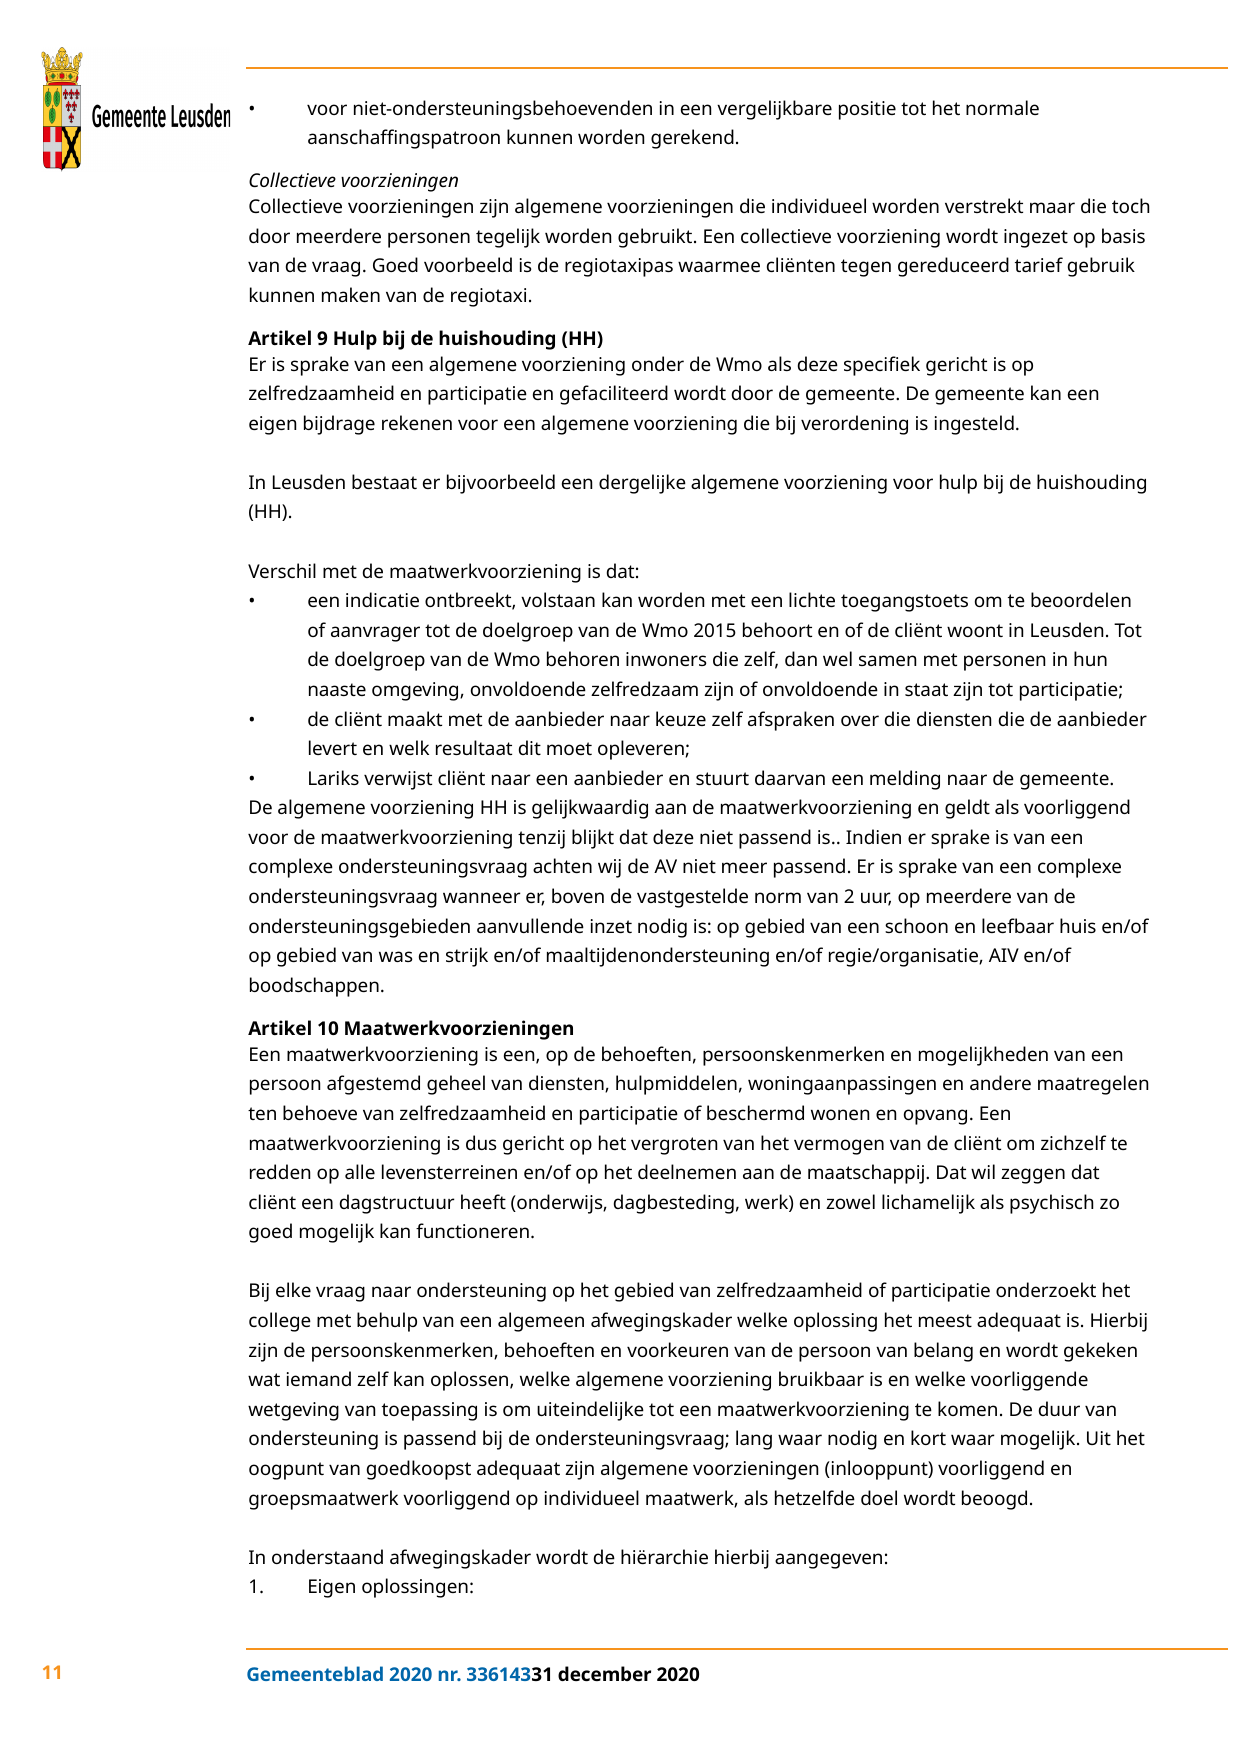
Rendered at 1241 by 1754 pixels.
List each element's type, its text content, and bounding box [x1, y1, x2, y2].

text Er is sprake van een algemene voorziening onder de Wmo als deze specifiek gericht is op zelfredzaamheid en participatie en gefaciliteerd wordt door de gemeente. De gemeente kan een eigen bijdrage rekenen voor een algemene voorziening die bij verordening is ingesteld. [248, 351, 1152, 436]
text De algemene voorziening HH is gelijkwaardig aan de maatwerkvoorziening en geldt als voorliggend voor de maatwerkvoorziening tenzij blijkt dat deze niet passend is.. Indien er sprake is van een complexe ondersteuningsvraag achten wij de AV niet meer passend. Er is sprake van een complexe ondersteuningsvraag wanneer er, boven de vastgestelde norm van 2 uur, op meerdere van de ondersteuningsgebieden aanvullende inzet nodig is: op gebied van een schoon en leefbaar huis en/of op gebied van was en strijk en/of maaltijdenondersteuning en/of regie/organisatie, AIV en/of boodschappen. [248, 794, 1152, 998]
list voor niet-ondersteuningsbehoevenden in een vergelijkbare positie tot het normale aanschaffingspatroon kunnen worden gerekend. [248, 95, 1152, 150]
text Een maatwerkvoorziening is een, op de behoeften, persoonskenmerken en mogelijkheden van een persoon afgestemd geheel van diensten, hulpmiddelen, woningaanpassingen en andere maatregelen ten behoeve van zelfredzaamheid en participatie of beschermd wonen en opvang. Een maatwerkvoorziening is dus gericht op het vergroten van het vermogen van de cliënt om zichzelf te redden op alle levensterreinen en/of op het deelnemen aan de maatschappij. Dat wil zeggen dat cliënt een dagstructuur heeft (onderwijs, dagbesteding, werk) en zowel lichamelijk als psychisch zo goed mogelijk kan functioneren. [248, 1041, 1152, 1244]
text In onderstaand afwegingskader wordt de hiërarchie hierbij aangegeven: [248, 1544, 1152, 1569]
text Verschil met de maatwerkvoorziening is dat: [248, 558, 1152, 584]
text Artikel 10 Maatwerkvoorzieningen [248, 1015, 1152, 1041]
picture [41, 47, 231, 172]
text Collectieve voorzieningen [248, 167, 1152, 193]
text Collectieve voorzieningen zijn algemene voorzieningen die individueel worden verstrekt maar die toch door meerdere personen tegelijk worden gebruikt. Een collectieve voorziening wordt ingezet op basis van de vraag. Goed voorbeeld is de regiotaxipas waarmee cliënten tegen gereduceerd tarief gebruik kunnen maken van de regiotaxi. [248, 193, 1152, 308]
list Eigen oplossingen: [248, 1573, 1152, 1599]
text Bij elke vraag naar ondersteuning op het gebied van zelfredzaamheid of participatie onderzoekt het college met behulp van een algemeen afwegingskader welke oplossing het meest adequaat is. Hierbij zijn de persoonskenmerken, behoeften en voorkeuren van de persoon van belang en wordt gekeken wat iemand zelf kan oplossen, welke algemene voorziening bruikbaar is en welke voorliggende wetgeving van toepassing is om uiteindelijke tot een maatwerkvoorziening te komen. De duur van ondersteuning is passend bij de ondersteuningsvraag; lang waar nodig en kort waar mogelijk. Uit het oogpunt van goedkoopst adequaat zijn algemene voorzieningen (inlooppunt) voorliggend en groepsmaatwerk voorliggend op individueel maatwerk, als hetzelfde doel wordt beoogd. [248, 1278, 1152, 1510]
text In Leusden bestaat er bijvoorbeeld een dergelijke algemene voorziening voor hulp bij de huishouding (HH). [248, 469, 1152, 524]
list een indicatie ontbreekt, volstaan kan worden met een lichte toegangstoets om te beoordelen of aanvrager tot de doelgroep van de Wmo 2015 behoort en of de cliënt woont in Leusden. Tot de doelgroep van de Wmo behoren inwoners die zelf, dan wel samen met personen in hun naaste omgeving, onvoldoende zelfredzaam zijn of onvoldoende in staat zijn tot participatie; [248, 587, 1152, 702]
list Lariks verwijst cliënt naar een aanbieder en stuurt daarvan een melding naar de gemeente. [248, 765, 1152, 791]
list de cliënt maakt met de aanbieder naar keuze zelf afspraken over die diensten die de aanbieder levert en welk resultaat dit moet opleveren; [248, 706, 1152, 761]
text Artikel 9 Hulp bij de huishouding (HH) [248, 325, 1152, 351]
